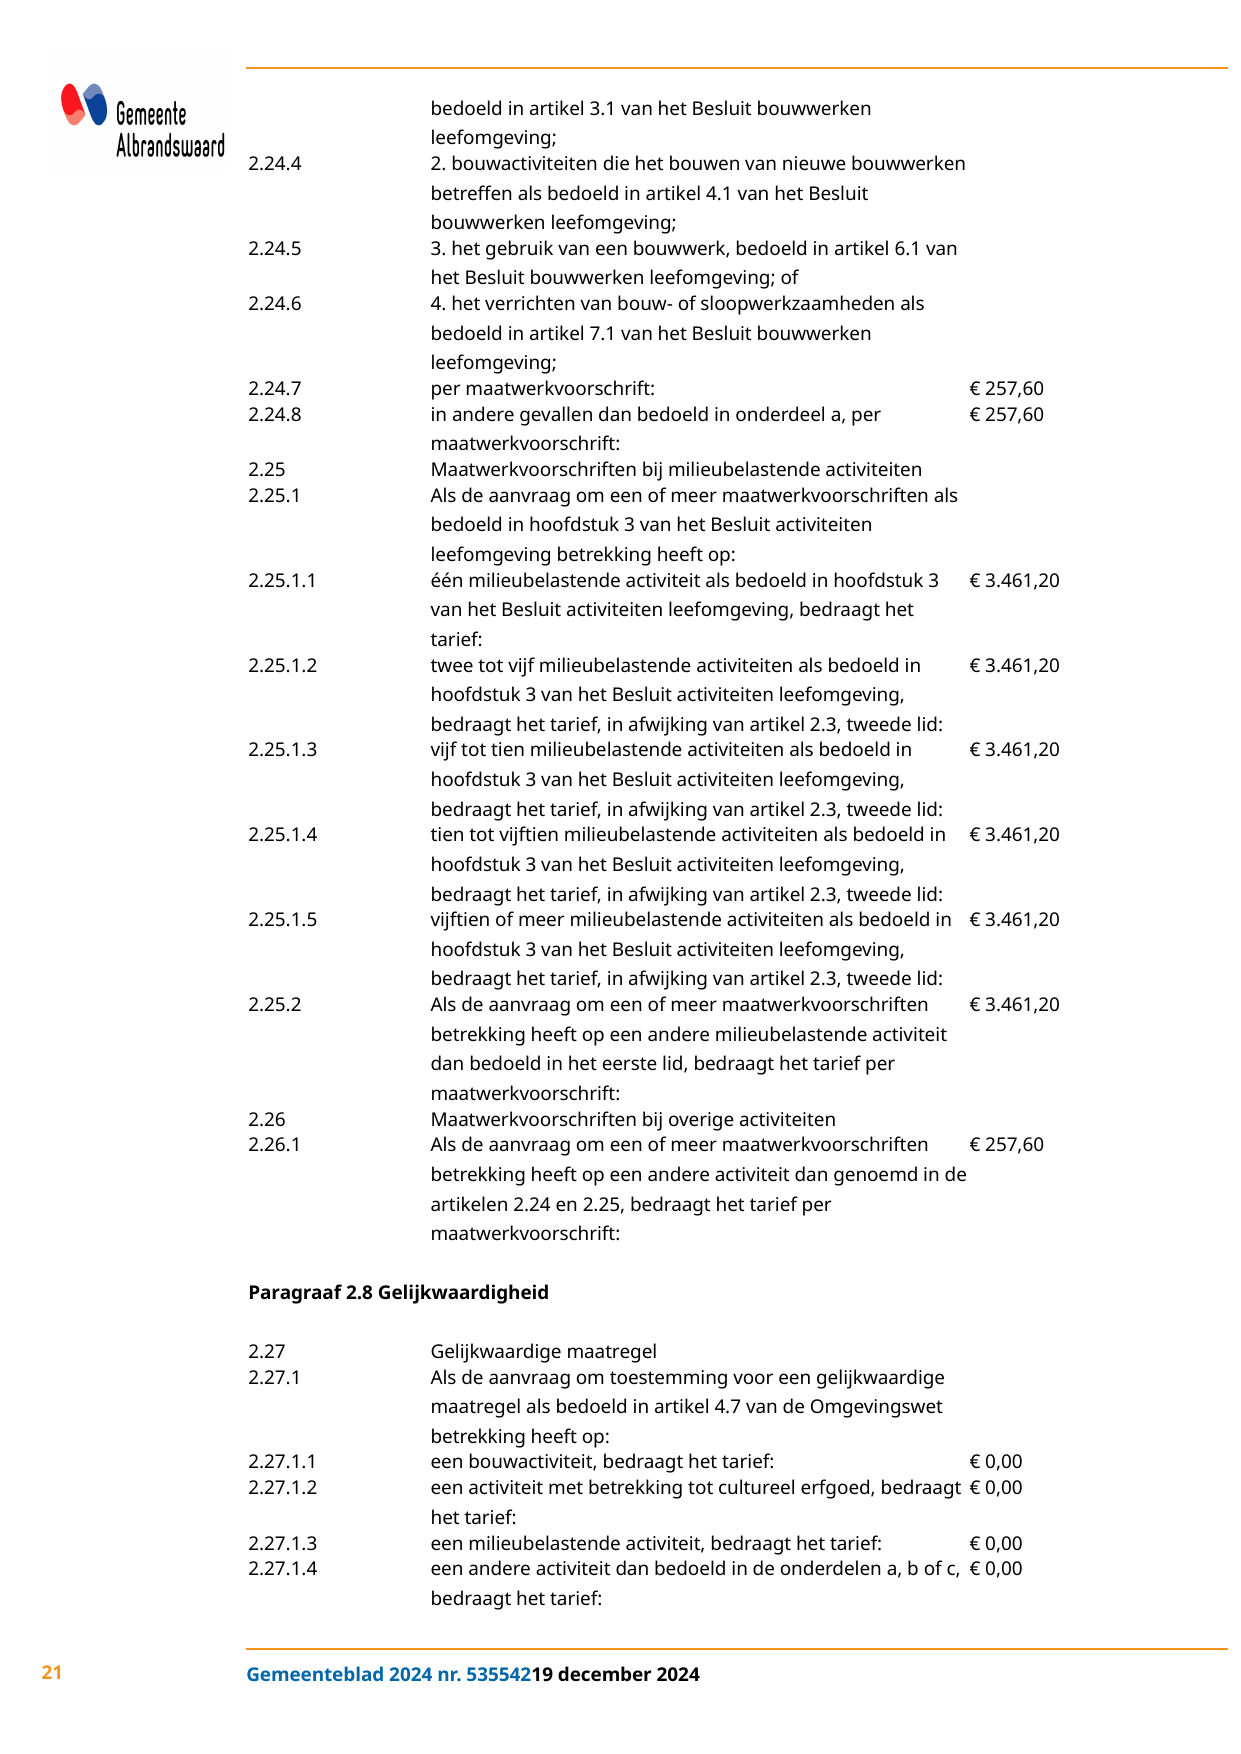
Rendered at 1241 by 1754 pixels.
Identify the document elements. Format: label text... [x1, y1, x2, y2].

table_cell [969, 150, 1152, 235]
table_cell [248, 95, 430, 150]
table_cell [969, 235, 1152, 290]
table_cell Als de aanvraag om een of meer maatwerkvoorschriften als bedoeld in hoofdstuk 3 van het Besluit activiteiten leefomgeving betrekking heeft op: [430, 482, 969, 567]
table_cell 2.24.6 [248, 290, 430, 375]
table_cell [969, 482, 1152, 567]
table_cell € 3.461,20 [969, 737, 1152, 822]
table_cell twee tot vijf milieubelastende activiteiten als bedoeld in hoofdstuk 3 van het Besluit activiteiten leefomgeving, bedraagt het tarief, in afwijking van artikel 2.3, tweede lid: [430, 652, 969, 737]
table_cell € 257,60 [969, 401, 1152, 456]
table_cell 2.25.1.5 [248, 906, 430, 991]
table_cell [969, 456, 1152, 482]
table_cell 3. het gebruik van een bouwwerk, bedoeld in artikel 6.1 van het Besluit bouwwerken leefomgeving; of [430, 235, 969, 290]
table_cell bedoeld in artikel 3.1 van het Besluit bouwwerken leefomgeving; [430, 95, 969, 150]
table_cell € 0,00 [969, 1449, 1152, 1474]
text Paragraaf 2.8 Gelijkwaardigheid [248, 1279, 1152, 1304]
table_cell 2.24.4 [248, 150, 430, 235]
table_cell [969, 1106, 1152, 1132]
table_cell 2.27.1.4 [248, 1556, 430, 1611]
table_cell per maatwerkvoorschrift: [430, 375, 969, 401]
table_cell Maatwerkvoorschriften bij milieubelastende activiteiten [430, 456, 969, 482]
table_cell 4. het verrichten van bouw- of sloopwerkzaamheden als bedoeld in artikel 7.1 van het Besluit bouwwerken leefomgeving; [430, 290, 969, 375]
table_cell 2.25.1.4 [248, 822, 430, 906]
table_cell 2.26 [248, 1106, 430, 1132]
table_cell € 3.461,20 [969, 652, 1152, 737]
table_cell 2.27.1 [248, 1364, 430, 1449]
table_cell een andere activiteit dan bedoeld in de onderdelen a, b of c, bedraagt het tarief: [430, 1556, 969, 1611]
table_cell 2.26.1 [248, 1132, 430, 1246]
table_cell 2.25.1.3 [248, 737, 430, 822]
table_cell [969, 1364, 1152, 1449]
table_cell Maatwerkvoorschriften bij overige activiteiten [430, 1106, 969, 1132]
table_cell 2.27.1.3 [248, 1530, 430, 1556]
table_cell een activiteit met betrekking tot cultureel erfgoed, bedraagt het tarief: [430, 1475, 969, 1530]
table_cell in andere gevallen dan bedoeld in onderdeel a, per maatwerkvoorschrift: [430, 401, 969, 456]
table_cell één milieubelastende activiteit als bedoeld in hoofdstuk 3 van het Besluit activiteiten leefomgeving, bedraagt het tarief: [430, 567, 969, 652]
table_cell € 0,00 [969, 1556, 1152, 1611]
table_cell € 257,60 [969, 1132, 1152, 1246]
table_cell € 3.461,20 [969, 906, 1152, 991]
table_cell 2.25.1 [248, 482, 430, 567]
table_cell 2.25.1.1 [248, 567, 430, 652]
table_cell Als de aanvraag om een of meer maatwerkvoorschriften betrekking heeft op een andere milieubelastende activiteit dan bedoeld in het eerste lid, bedraagt het tarief per maatwerkvoorschrift: [430, 991, 969, 1106]
table_cell 2.27.1.1 [248, 1449, 430, 1474]
table_cell 2.25.1.2 [248, 652, 430, 737]
table_header [969, 1338, 1152, 1364]
table_header Gelijkwaardige maatregel [430, 1338, 969, 1364]
table_cell € 0,00 [969, 1530, 1152, 1556]
table_cell € 3.461,20 [969, 822, 1152, 906]
table_cell 2.25 [248, 456, 430, 482]
table_cell vijftien of meer milieubelastende activiteiten als bedoeld in hoofdstuk 3 van het Besluit activiteiten leefomgeving, bedraagt het tarief, in afwijking van artikel 2.3, tweede lid: [430, 906, 969, 991]
table_cell 2.24.8 [248, 401, 430, 456]
table_cell Als de aanvraag om toestemming voor een gelijkwaardige maatregel als bedoeld in artikel 4.7 van de Omgevingswet betrekking heeft op: [430, 1364, 969, 1449]
table_cell 2.25.2 [248, 991, 430, 1106]
table_cell een milieubelastende activiteit, bedraagt het tarief: [430, 1530, 969, 1556]
table_cell € 257,60 [969, 375, 1152, 401]
table_cell Als de aanvraag om een of meer maatwerkvoorschriften betrekking heeft op een andere activiteit dan genoemd in de artikelen 2.24 en 2.25, bedraagt het tarief per maatwerkvoorschrift: [430, 1132, 969, 1246]
table_cell 2.24.5 [248, 235, 430, 290]
table_cell € 3.461,20 [969, 991, 1152, 1106]
table_cell € 3.461,20 [969, 567, 1152, 652]
table_header 2.27 [248, 1338, 430, 1364]
table_cell vijf tot tien milieubelastende activiteiten als bedoeld in hoofdstuk 3 van het Besluit activiteiten leefomgeving, bedraagt het tarief, in afwijking van artikel 2.3, tweede lid: [430, 737, 969, 822]
table_cell 2.24.7 [248, 375, 430, 401]
picture [41, 47, 231, 172]
table_cell [969, 290, 1152, 375]
table_cell tien tot vijftien milieubelastende activiteiten als bedoeld in hoofdstuk 3 van het Besluit activiteiten leefomgeving, bedraagt het tarief, in afwijking van artikel 2.3, tweede lid: [430, 822, 969, 906]
table_cell € 0,00 [969, 1475, 1152, 1530]
table_cell 2. bouwactiviteiten die het bouwen van nieuwe bouwwerken betreffen als bedoeld in artikel 4.1 van het Besluit bouwwerken leefomgeving; [430, 150, 969, 235]
table_cell [969, 95, 1152, 150]
table_cell 2.27.1.2 [248, 1475, 430, 1530]
table_cell een bouwactiviteit, bedraagt het tarief: [430, 1449, 969, 1474]
